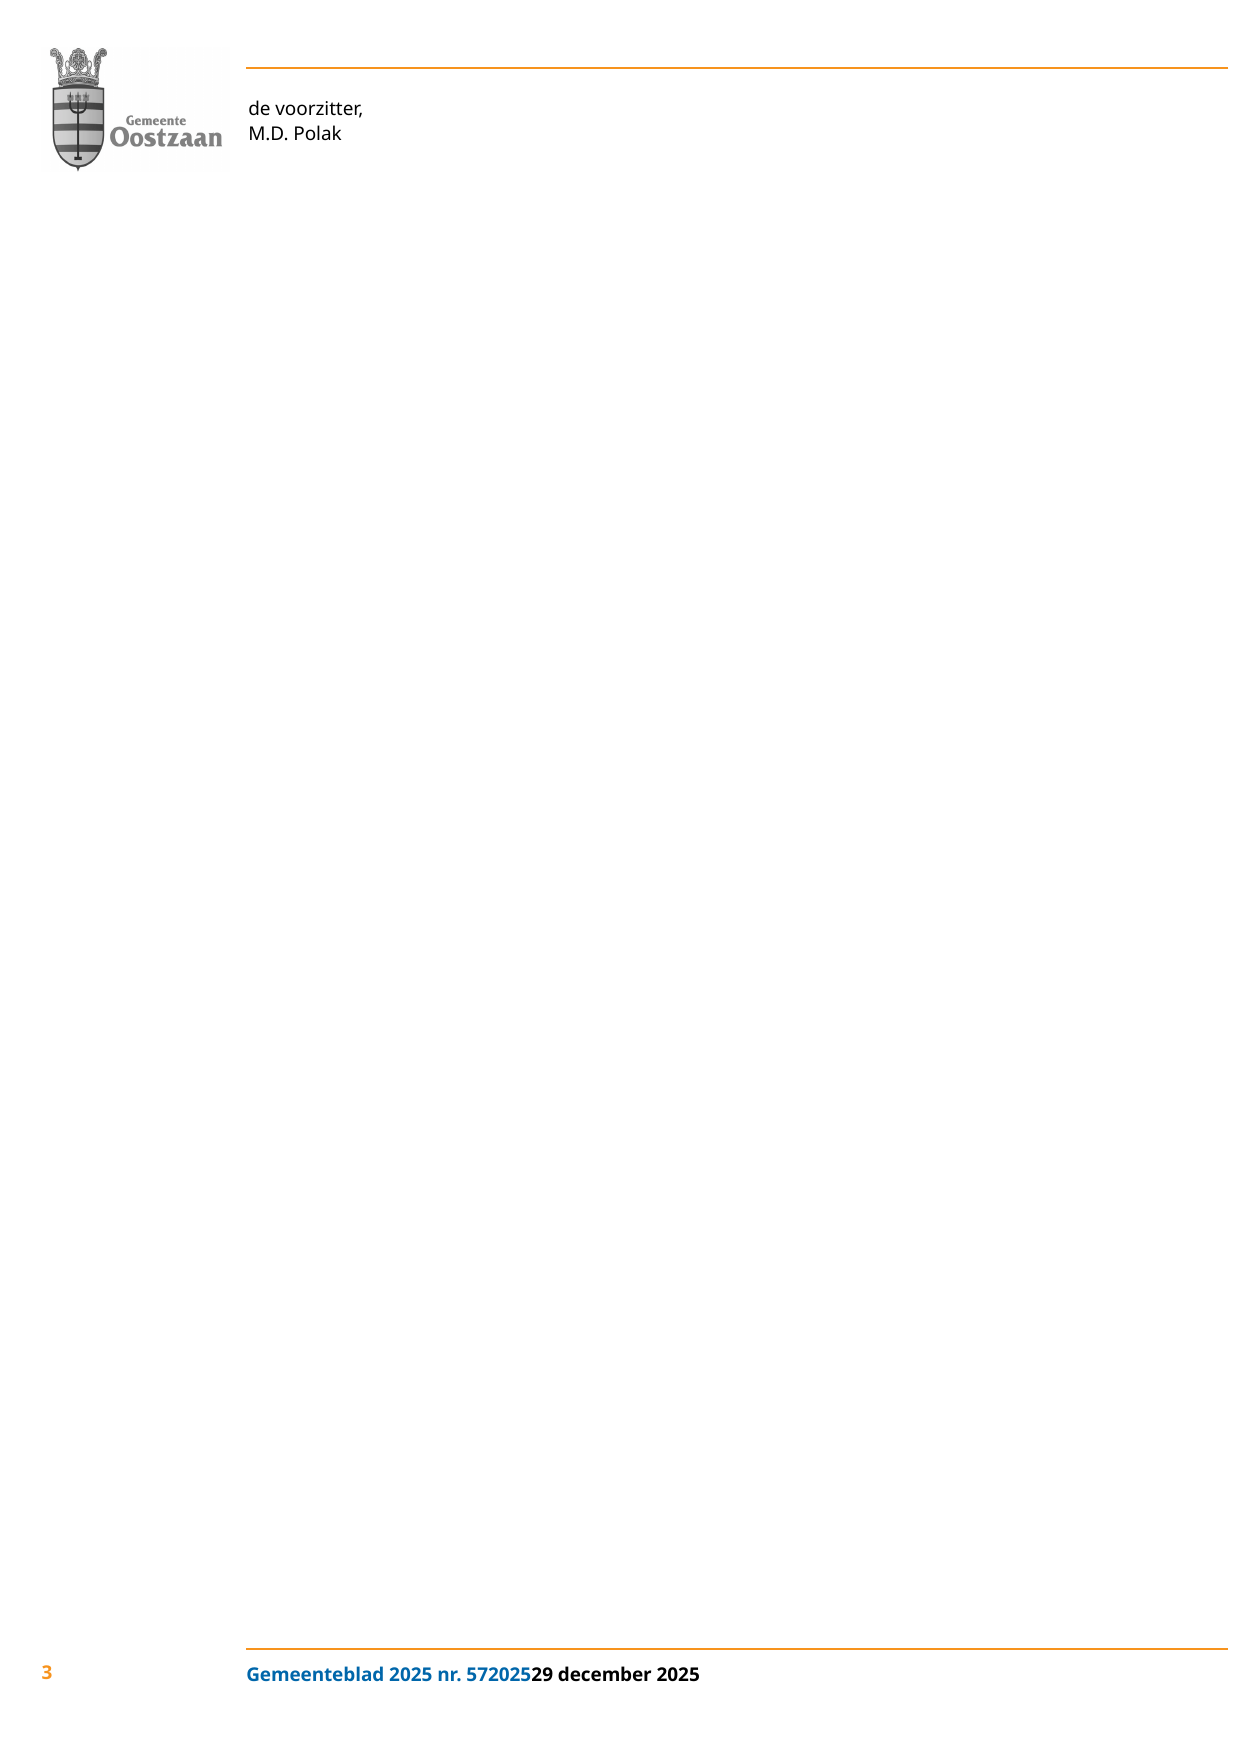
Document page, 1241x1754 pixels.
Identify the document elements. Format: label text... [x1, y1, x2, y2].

text de voorzitter, [248, 95, 1152, 121]
picture [41, 47, 231, 172]
text M.D. Polak [248, 121, 1152, 146]
